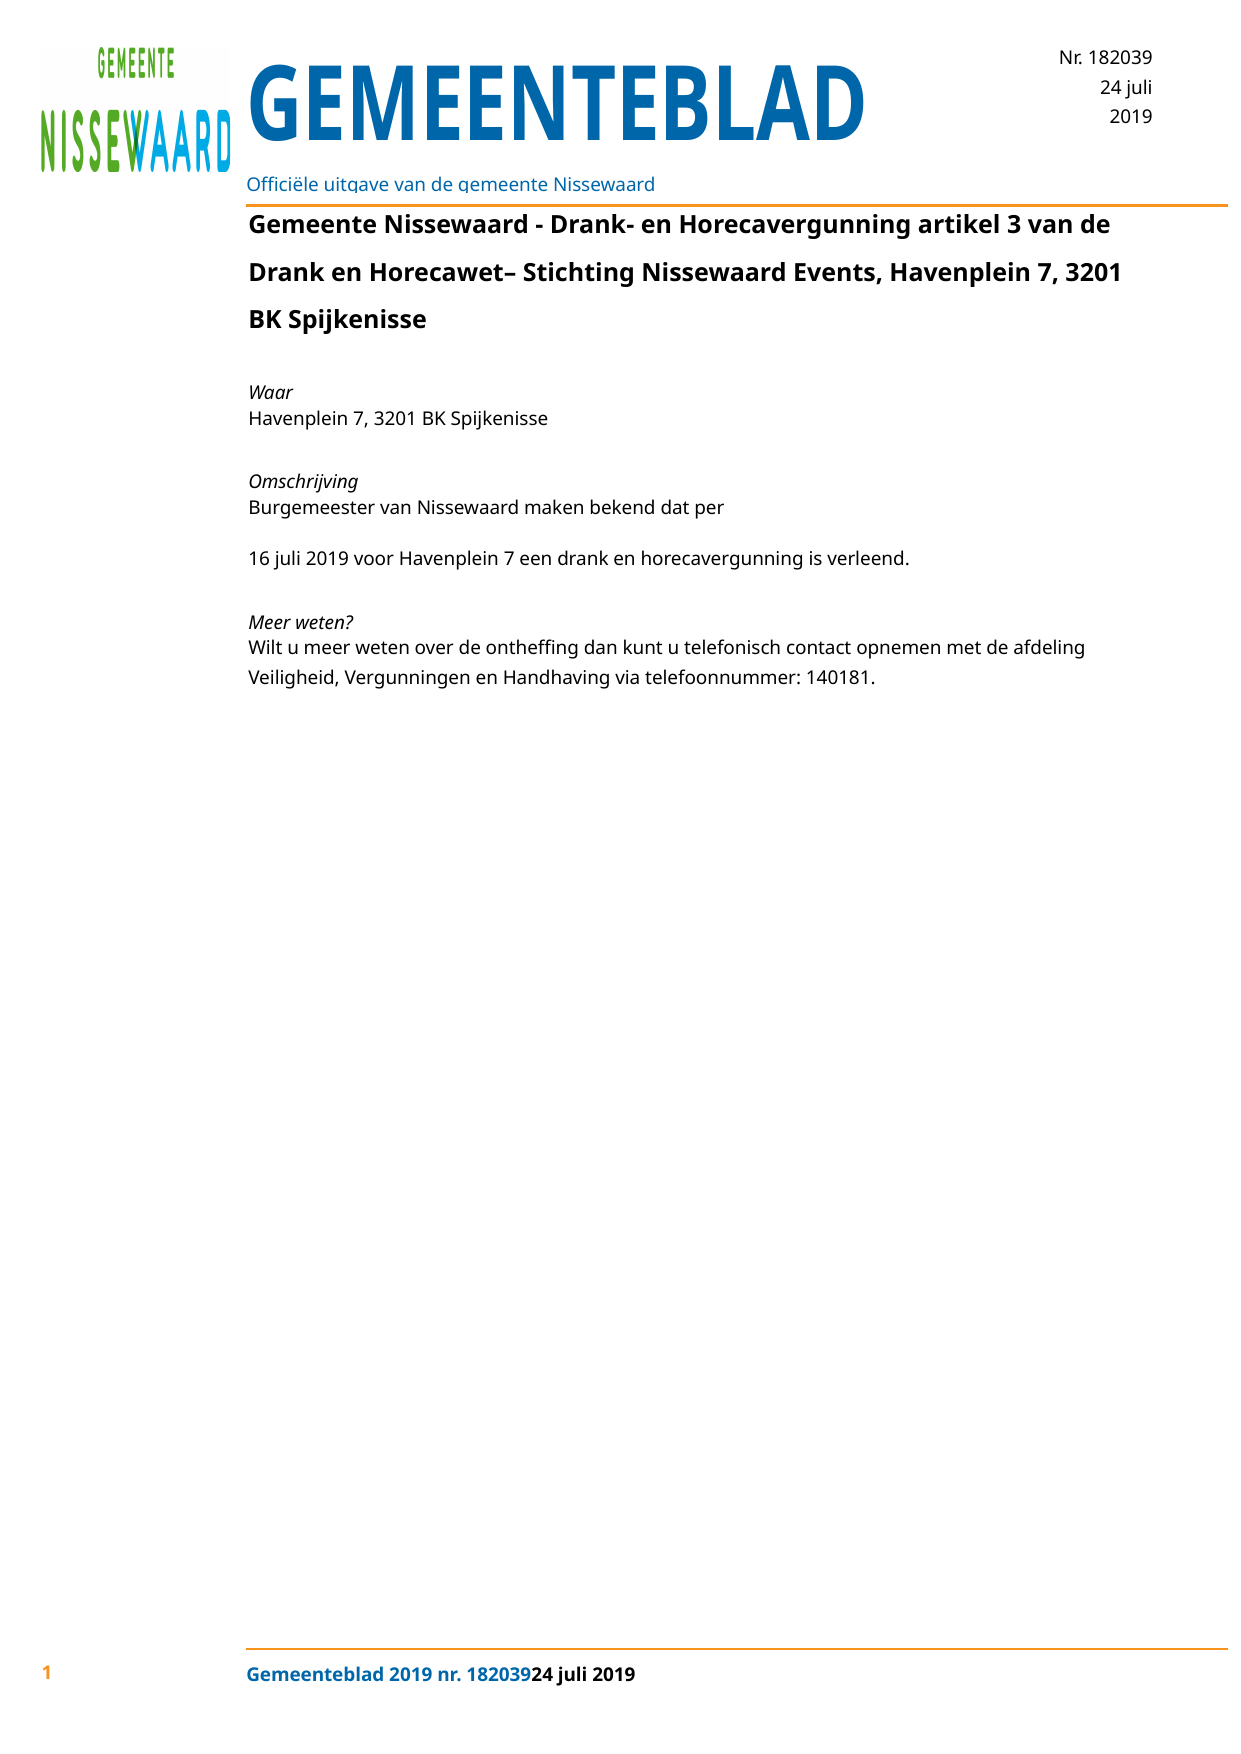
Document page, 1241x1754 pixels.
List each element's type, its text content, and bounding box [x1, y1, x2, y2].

picture [222, 122, 227, 160]
text Omschrijving [248, 469, 1152, 494]
picture [176, 157, 187, 172]
picture [41, 47, 231, 172]
text Meer weten? [248, 609, 1152, 634]
picture [201, 122, 206, 138]
picture [200, 151, 206, 172]
text Waar [248, 379, 1152, 405]
text Burgemeester van Nissewaard maken bekend dat per [248, 494, 1152, 520]
text Wilt u meer weten over de ontheffing dan kunt u telefonisch contact opnemen met de afdeling Veiligheid, Vergunningen en Handhaving via telefoonnummer: 140181. [248, 634, 1152, 690]
text Havenplein 7, 3201 BK Spijkenisse [248, 405, 1152, 431]
text Gemeente Nissewaard - Drank- en Horecavergunning artikel 3 van de Drank en Horecawet– Stichting Nissewaard Events, Havenplein 7, 3201 BK Spijkenisse [248, 207, 1152, 336]
text 16 juli 2019 voor Havenplein 7 een drank en horecavergunning is verleend. [248, 545, 1152, 571]
picture [154, 157, 165, 172]
